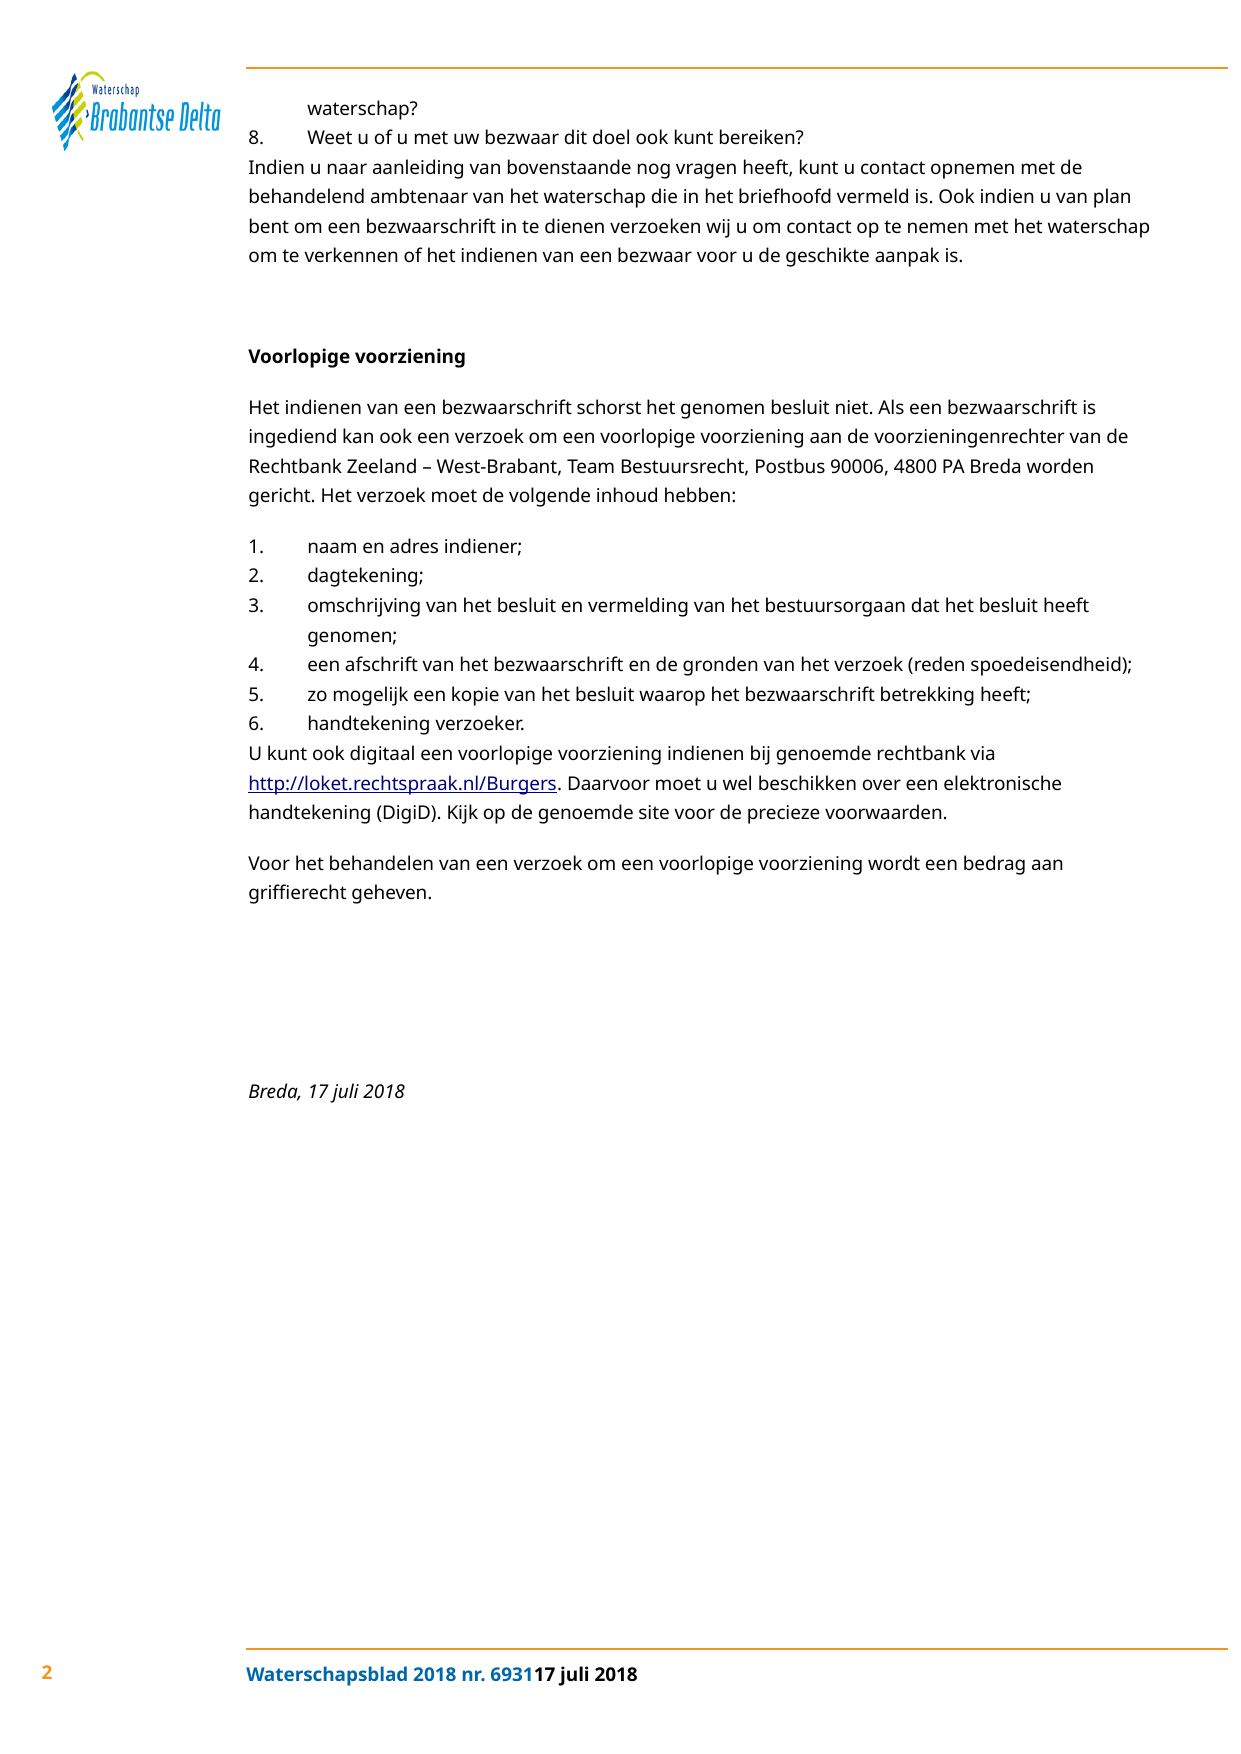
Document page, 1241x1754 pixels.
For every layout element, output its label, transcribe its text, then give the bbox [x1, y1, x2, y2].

list zo mogelijk een kopie van het besluit waarop het bezwaarschrift betrekking heeft; [248, 681, 1152, 707]
list waterschap? [248, 95, 1152, 121]
list naam en adres indiener; [248, 533, 1152, 559]
text Breda, 17 juli 2018 [248, 1078, 1152, 1104]
list handtekening verzoeker. [248, 711, 1152, 736]
text Het indienen van een bezwaarschrift schorst het genomen besluit niet. Als een bezwaarschrift is ingediend kan ook een verzoek om een voorlopige voorziening aan de voorzieningenrechter van de Rechtbank Zeeland – West-Brabant, Team Bestuursrecht, Postbus 90006, 4800 PA Breda worden gericht. Het verzoek moet de volgende inhoud hebben: [248, 394, 1152, 508]
list Weet u of u met uw bezwaar dit doel ook kunt bereiken? [248, 124, 1152, 150]
list een afschrift van het bezwaarschrift en de gronden van het verzoek (reden spoedeisendheid); [248, 651, 1152, 677]
text U kunt ook digitaal een voorlopige voorziening indienen bij genoemde rechtbank via http://loket.rechtspraak.nl/Burgers. Daarvoor moet u wel beschikken over een elektronische handtekening (DigiD). Kijk op de genoemde site voor de precieze voorwaarden. [248, 740, 1152, 825]
list dagtekening; [248, 563, 1152, 588]
text Voor het behandelen van een verzoek om een voorlopige voorziening wordt een bedrag aan griffierecht geheven. [248, 850, 1152, 905]
text Voorlopige voorziening [248, 343, 1152, 369]
text Indien u naar aanleiding van bovenstaande nog vragen heeft, kunt u contact opnemen met de behandelend ambtenaar van het waterschap die in het briefhoofd vermeld is. Ook indien u van plan bent om een bezwaarschrift in te dienen verzoeken wij u om contact op te nemen met het waterschap om te verkennen of het indienen van een bezwaar voor u de geschikte aanpak is. [248, 154, 1152, 268]
list omschrijving van het besluit en vermelding van het bestuursorgaan dat het besluit heeft genomen; [248, 592, 1152, 648]
picture [41, 47, 231, 172]
